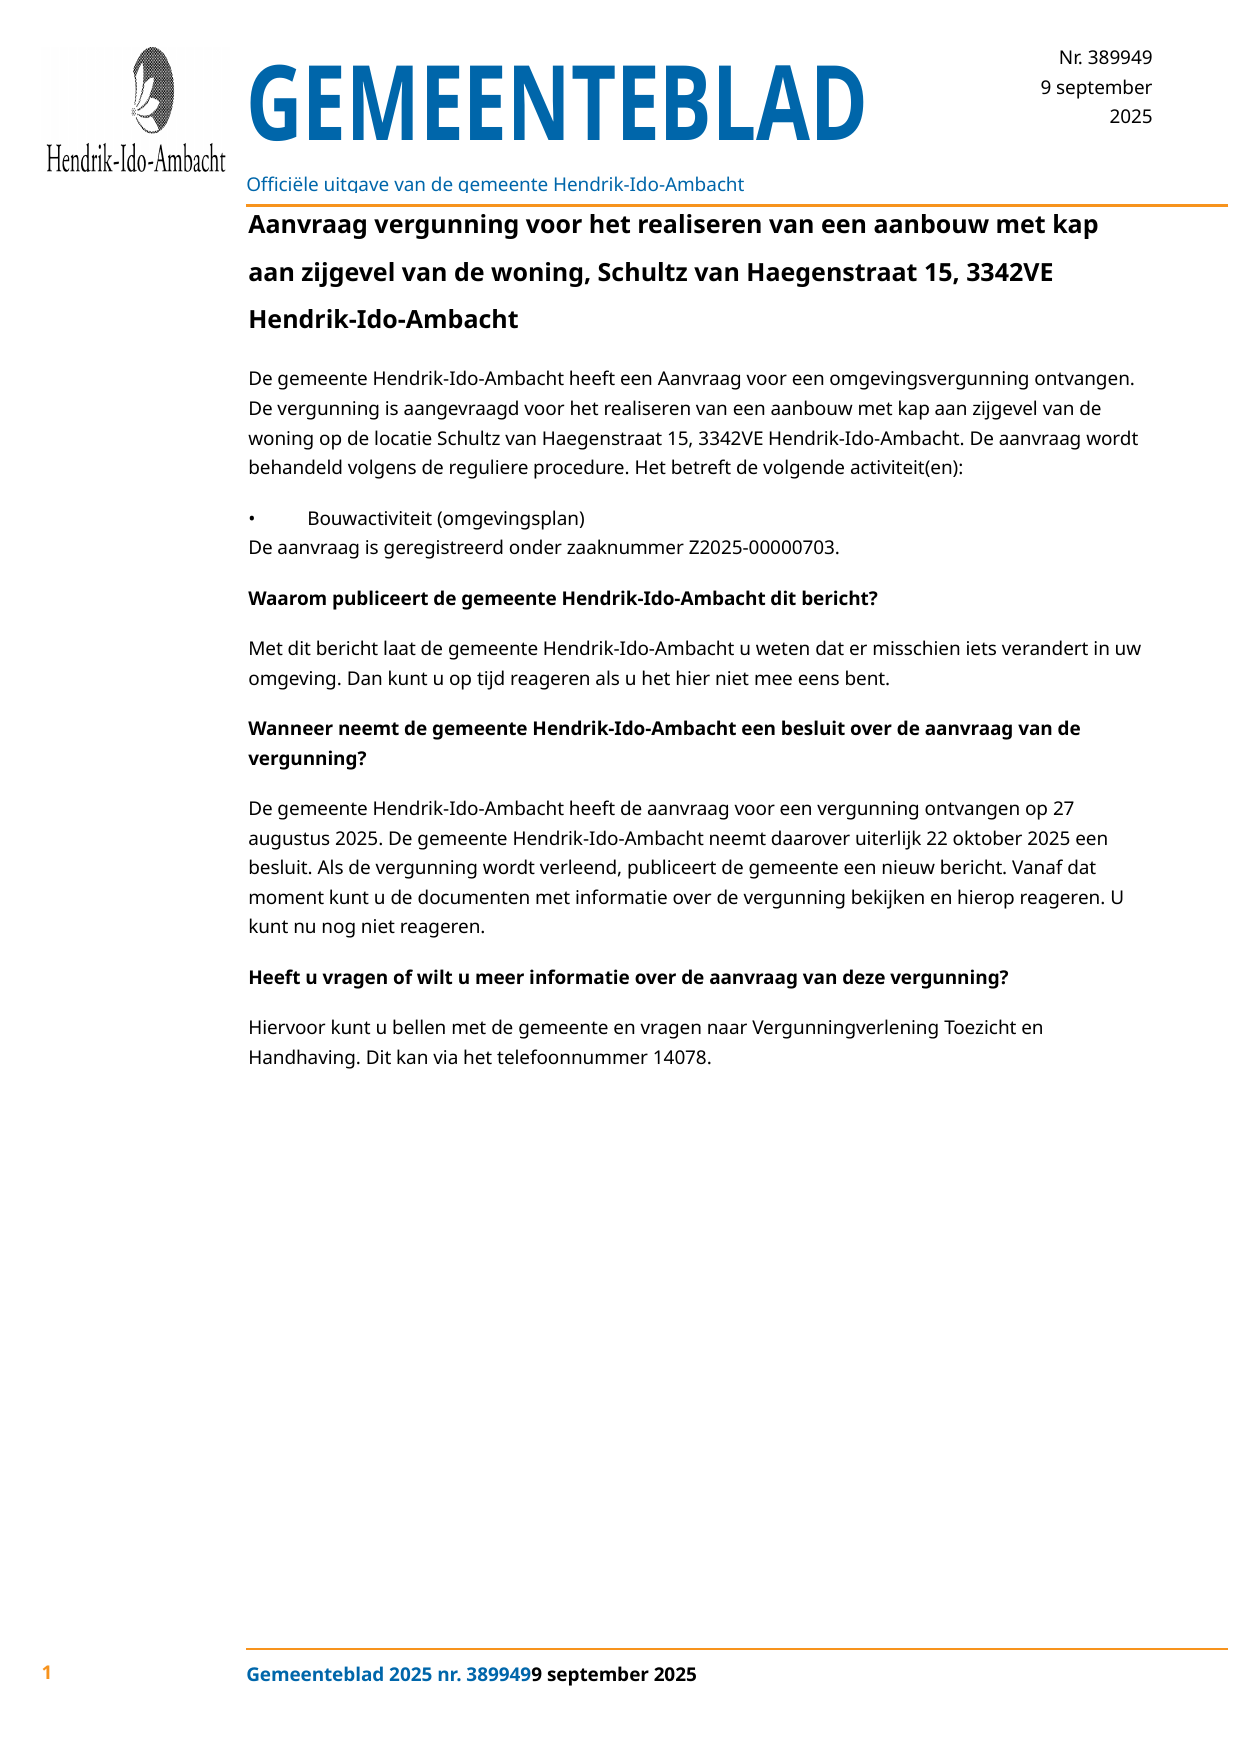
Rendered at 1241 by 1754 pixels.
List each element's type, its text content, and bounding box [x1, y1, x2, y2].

text De aanvraag is geregistreerd onder zaaknummer Z2025-00000703. [248, 534, 1152, 560]
text De gemeente Hendrik-Ido-Ambacht heeft de aanvraag voor een vergunning ontvangen op 27 augustus 2025. De gemeente Hendrik-Ido-Ambacht neemt daarover uiterlijk 22 oktober 2025 een besluit. Als de vergunning wordt verleend, publiceert de gemeente een nieuw bericht. Vanaf dat moment kunt u de documenten met informatie over de vergunning bekijken en hierop reageren. U kunt nu nog niet reageren. [248, 795, 1152, 939]
text Heeft u vragen of wilt u meer informatie over de aanvraag van deze vergunning? [248, 964, 1152, 989]
list Bouwactiviteit (omgevingsplan) [248, 505, 1152, 530]
text Aanvraag vergunning voor het realiseren van een aanbouw met kap aan zijgevel van de woning, Schultz van Haegenstraat 15, 3342VE Hendrik-Ido-Ambacht [248, 207, 1152, 336]
picture [41, 47, 231, 172]
text Wanneer neemt de gemeente Hendrik-Ido-Ambacht een besluit over de aanvraag van de vergunning? [248, 715, 1152, 770]
text Hiervoor kunt u bellen met de gemeente en vragen naar Vergunningverlening Toezicht en Handhaving. Dit kan via het telefoonnummer 14078. [248, 1014, 1152, 1069]
text Waarom publiceert de gemeente Hendrik-Ido-Ambacht dit bericht? [248, 585, 1152, 610]
text Met dit bericht laat de gemeente Hendrik-Ido-Ambacht u weten dat er misschien iets verandert in uw omgeving. Dan kunt u op tijd reageren als u het hier niet mee eens bent. [248, 635, 1152, 690]
text De gemeente Hendrik-Ido-Ambacht heeft een Aanvraag voor een omgevingsvergunning ontvangen. De vergunning is aangevraagd voor het realiseren van een aanbouw met kap aan zijgevel van de woning op de locatie Schultz van Haegenstraat 15, 3342VE Hendrik-Ido-Ambacht. De aanvraag wordt behandeld volgens de reguliere procedure. Het betreft de volgende activiteit(en): [248, 366, 1152, 480]
